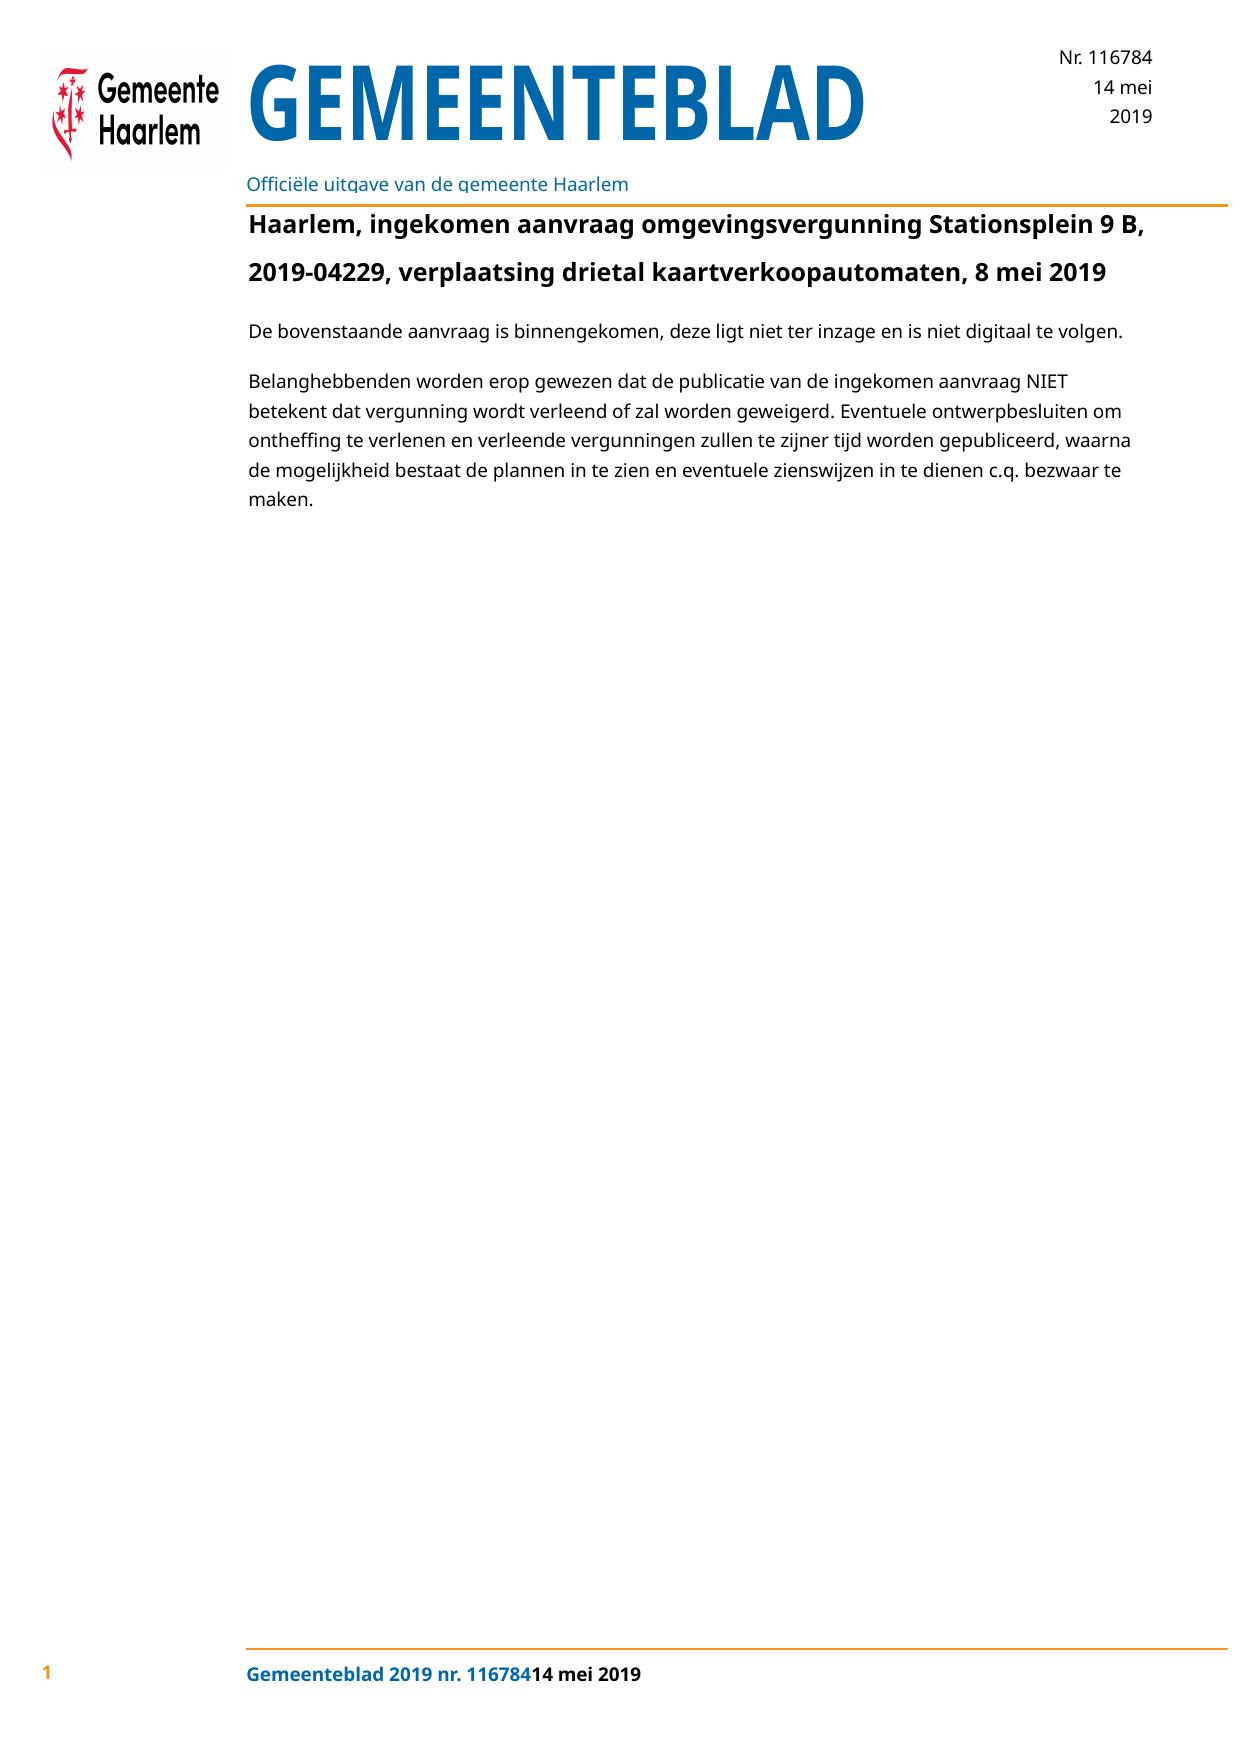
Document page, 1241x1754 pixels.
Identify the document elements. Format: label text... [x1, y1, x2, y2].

text Belanghebbenden worden erop gewezen dat de publicatie van de ingekomen aanvraag NIET betekent dat vergunning wordt verleend of zal worden geweigerd. Eventuele ontwerpbesluiten om ontheffing te verlenen en verleende vergunningen zullen te zijner tijd worden gepubliceerd, waarna de mogelijkheid bestaat de plannen in te zien en eventuele zienswijzen in te dienen c.q. bezwaar te maken. [248, 368, 1152, 512]
picture [41, 47, 231, 172]
text De bovenstaande aanvraag is binnengekomen, deze ligt niet ter inzage en is niet digitaal te volgen. [248, 318, 1152, 344]
text Haarlem, ingekomen aanvraag omgevingsvergunning Stationsplein 9 B, 2019-04229, verplaatsing drietal kaartverkoopautomaten, 8 mei 2019 [248, 207, 1152, 288]
